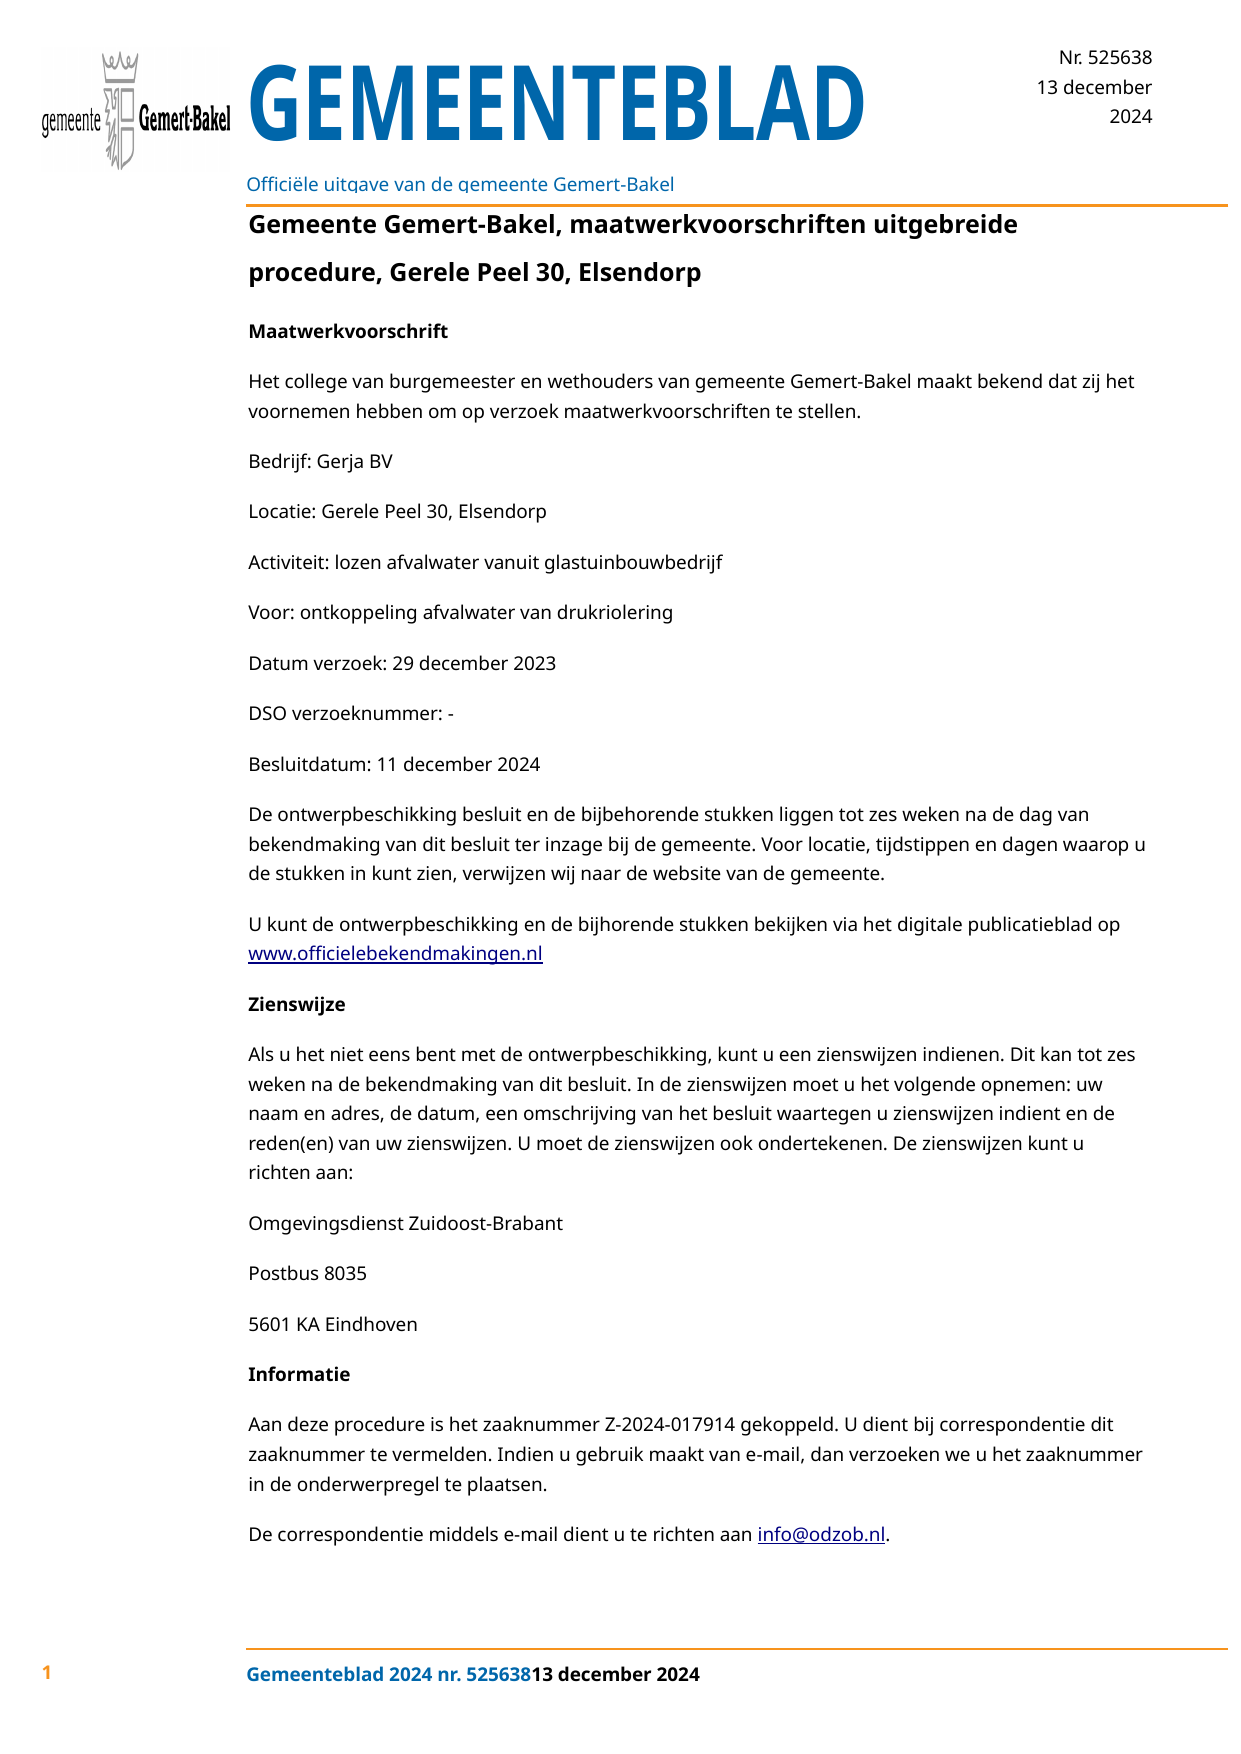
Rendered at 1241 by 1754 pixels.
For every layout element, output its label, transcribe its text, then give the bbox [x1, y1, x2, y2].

picture [41, 47, 231, 172]
text Als u het niet eens bent met de ontwerpbeschikking, kunt u een zienswijzen indienen. Dit kan tot zes weken na de bekendmaking van dit besluit. In de zienswijzen moet u het volgende opnemen: uw naam en adres, de datum, een omschrijving van het besluit waartegen u zienswijzen indient en de reden(en) van uw zienswijzen. U moet de zienswijzen ook ondertekenen. De zienswijzen kunt u richten aan: [248, 1041, 1152, 1185]
text 5601 KA Eindhoven [248, 1311, 1152, 1337]
text De correspondentie middels e-mail dient u te richten aan info@odzob.nl. [248, 1521, 1152, 1547]
text Activiteit: lozen afvalwater vanuit glastuinbouwbedrijf [248, 549, 1152, 575]
text Bedrijf: Gerja BV [248, 448, 1152, 474]
text DSO verzoeknummer: - [248, 700, 1152, 726]
text Maatwerkvoorschrift [248, 318, 1152, 344]
text Aan deze procedure is het zaaknummer Z-2024-017914 gekoppeld. U dient bij correspondentie dit zaaknummer te vermelden. Indien u gebruik maakt van e-mail, dan verzoeken we u het zaaknummer in de onderwerpregel te plaatsen. [248, 1412, 1152, 1497]
text De ontwerpbeschikking besluit en de bijbehorende stukken liggen tot zes weken na de dag van bekendmaking van dit besluit ter inzage bij de gemeente. Voor locatie, tijdstippen en dagen waarop u de stukken in kunt zien, verwijzen wij naar de website van de gemeente. [248, 801, 1152, 886]
text Zienswijze [248, 991, 1152, 1017]
text Het college van burgemeester en wethouders van gemeente Gemert-Bakel maakt bekend dat zij het voornemen hebben om op verzoek maatwerkvoorschriften te stellen. [248, 368, 1152, 424]
text Besluitdatum: 11 december 2024 [248, 751, 1152, 777]
text Locatie: Gerele Peel 30, Elsendorp [248, 499, 1152, 524]
text Datum verzoek: 29 december 2023 [248, 650, 1152, 676]
text Gemeente Gemert-Bakel, maatwerkvoorschriften uitgebreide procedure, Gerele Peel 30, Elsendorp [248, 207, 1152, 288]
text U kunt de ontwerpbeschikking en de bijhorende stukken bekijken via het digitale publicatieblad op www.officielebekendmakingen.nl [248, 911, 1152, 966]
text Voor: ontkoppeling afvalwater van drukriolering [248, 599, 1152, 625]
text Postbus 8035 [248, 1260, 1152, 1286]
text Informatie [248, 1361, 1152, 1387]
text Omgevingsdienst Zuidoost-Brabant [248, 1210, 1152, 1236]
